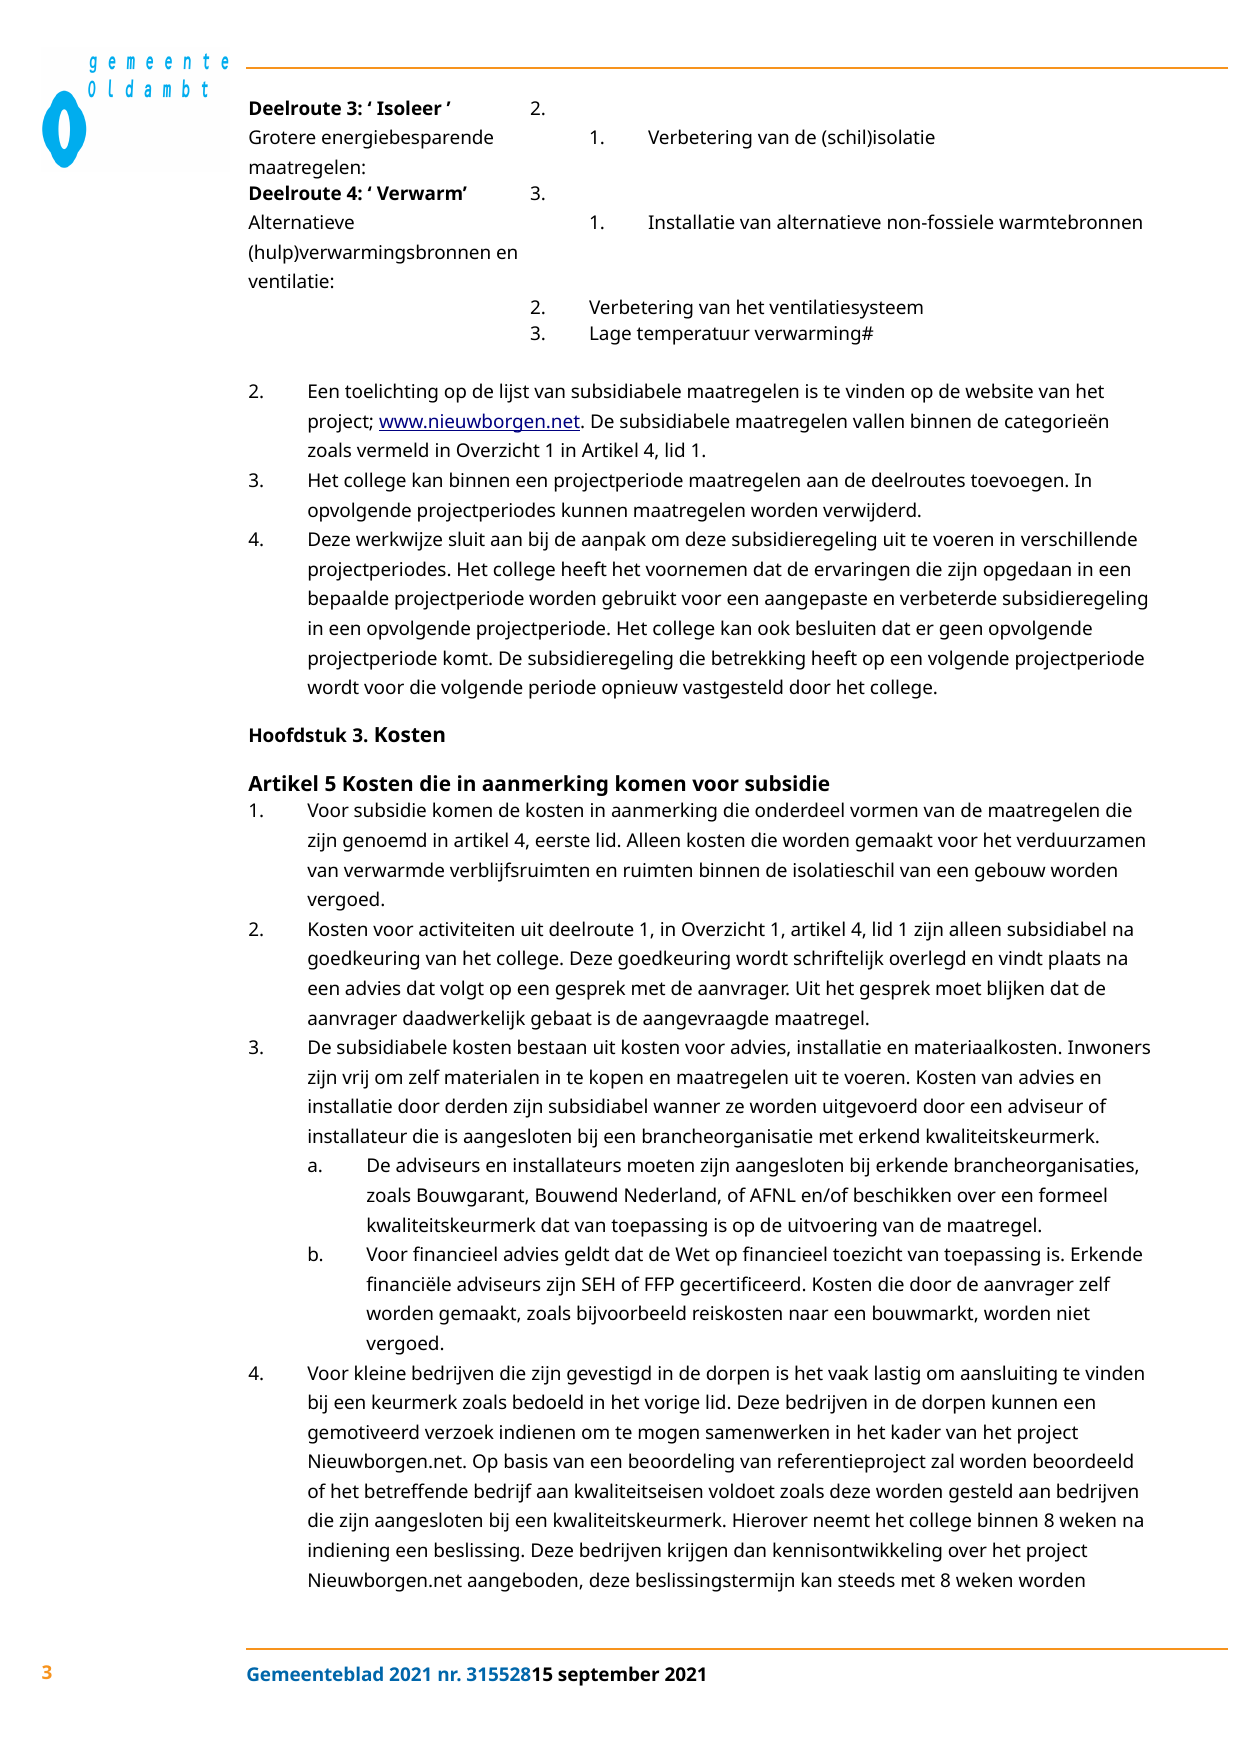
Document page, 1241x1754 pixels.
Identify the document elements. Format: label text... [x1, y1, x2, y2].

table_cell [248, 320, 530, 346]
text Hoofdstuk 3. Kosten [248, 720, 1152, 748]
list Deze werkwijze sluit aan bij de aanpak om deze subsidieregeling uit te voeren in verschillende projectperiodes. Het college heeft het voornemen dat de ervaringen die zijn opgedaan in een bepaalde projectperiode worden gebruikt voor een aangepaste en verbeterde subsidieregeling in een opvolgende projectperiode. Het college kan ook besluiten dat er geen opvolgende projectperiode komt. De subsidieregeling die betrekking heeft op een volgende projectperiode wordt voor die volgende periode opnieuw vastgesteld door het college. [248, 526, 1152, 700]
text Artikel 5 Kosten die in aanmerking komen voor subsidie [248, 769, 1152, 798]
table_cell Deelroute 4: ‘ Verwarm’ Alternatieve (hulp)verwarmingsbronnen en ventilatie: [248, 180, 530, 294]
table_cell Installatie van alternatieve non-fossiele warmtebronnen [530, 180, 1152, 294]
list Kosten voor activiteiten uit deelroute 1, in Overzicht 1, artikel 4, lid 1 zijn alleen subsidiabel na goedkeuring van het college. Deze goedkeuring wordt schriftelijk overlegd en vindt plaats na een advies dat volgt op een gesprek met de aanvrager. Uit het gesprek moet blijken dat de aanvrager daadwerkelijk gebaat is de aangevraagde maatregel. [248, 916, 1152, 1030]
list Een toelichting op de lijst van subsidiabele maatregelen is te vinden op de website van het project; www.nieuwborgen.net. De subsidiabele maatregelen vallen binnen de categorieën zoals vermeld in Overzicht 1 in Artikel 4, lid 1. [248, 378, 1152, 463]
table_cell Lage temperatuur verwarming# [530, 320, 1152, 346]
table_cell Verbetering van de (schil)isolatie [530, 95, 1152, 180]
table_cell Deelroute 3: ‘ Isoleer ’ Grotere energiebesparende maatregelen: [248, 95, 530, 180]
list Voor kleine bedrijven die zijn gevestigd in de dorpen is het vaak lastig om aansluiting te vinden bij een keurmerk zoals bedoeld in het vorige lid. Deze bedrijven in de dorpen kunnen een gemotiveerd verzoek indienen om te mogen samenwerken in het kader van het project Nieuwborgen.net. Op basis van een beoordeling van referentieproject zal worden beoordeeld of het betreffende bedrijf aan kwaliteitseisen voldoet zoals deze worden gesteld aan bedrijven die zijn aangesloten bij een kwaliteitskeurmerk. Hierover neemt het college binnen 8 weken na indiening een beslissing. Deze bedrijven krijgen dan kennisontwikkeling over het project Nieuwborgen.net aangeboden, deze beslissingstermijn kan steeds met 8 weken worden [248, 1360, 1152, 1592]
table_cell Verbetering van het ventilatiesysteem [530, 294, 1152, 320]
list Het college kan binnen een projectperiode maatregelen aan de deelroutes toevoegen. In opvolgende projectperiodes kunnen maatregelen worden verwijderd. [248, 467, 1152, 522]
list De adviseurs en installateurs moeten zijn aangesloten bij erkende brancheorganisaties, zoals Bouwgarant, Bouwend Nederland, of AFNL en/of beschikken over een formeel kwaliteitskeurmerk dat van toepassing is op de uitvoering van de maatregel. [307, 1153, 1152, 1237]
picture [41, 47, 231, 172]
list De subsidiabele kosten bestaan uit kosten voor advies, installatie en materiaalkosten. Inwoners zijn vrij om zelf materialen in te kopen en maatregelen uit te voeren. Kosten van advies en installatie door derden zijn subsidiabel wanner ze worden uitgevoerd door een adviseur of installateur die is aangesloten bij een brancheorganisatie met erkend kwaliteitskeurmerk. [248, 1034, 1152, 1149]
list Voor subsidie komen de kosten in aanmerking die onderdeel vormen van de maatregelen die zijn genoemd in artikel 4, eerste lid. Alleen kosten die worden gemaakt voor het verduurzamen van verwarmde verblijfsruimten en ruimten binnen de isolatieschil van een gebouw worden vergoed. [248, 798, 1152, 912]
table_cell [248, 294, 530, 320]
list Voor financieel advies geldt dat de Wet op financieel toezicht van toepassing is. Erkende financiële adviseurs zijn SEH of FFP gecertificeerd. Kosten die door de aanvrager zelf worden gemaakt, zoals bijvoorbeeld reiskosten naar een bouwmarkt, worden niet vergoed. [307, 1241, 1152, 1356]
